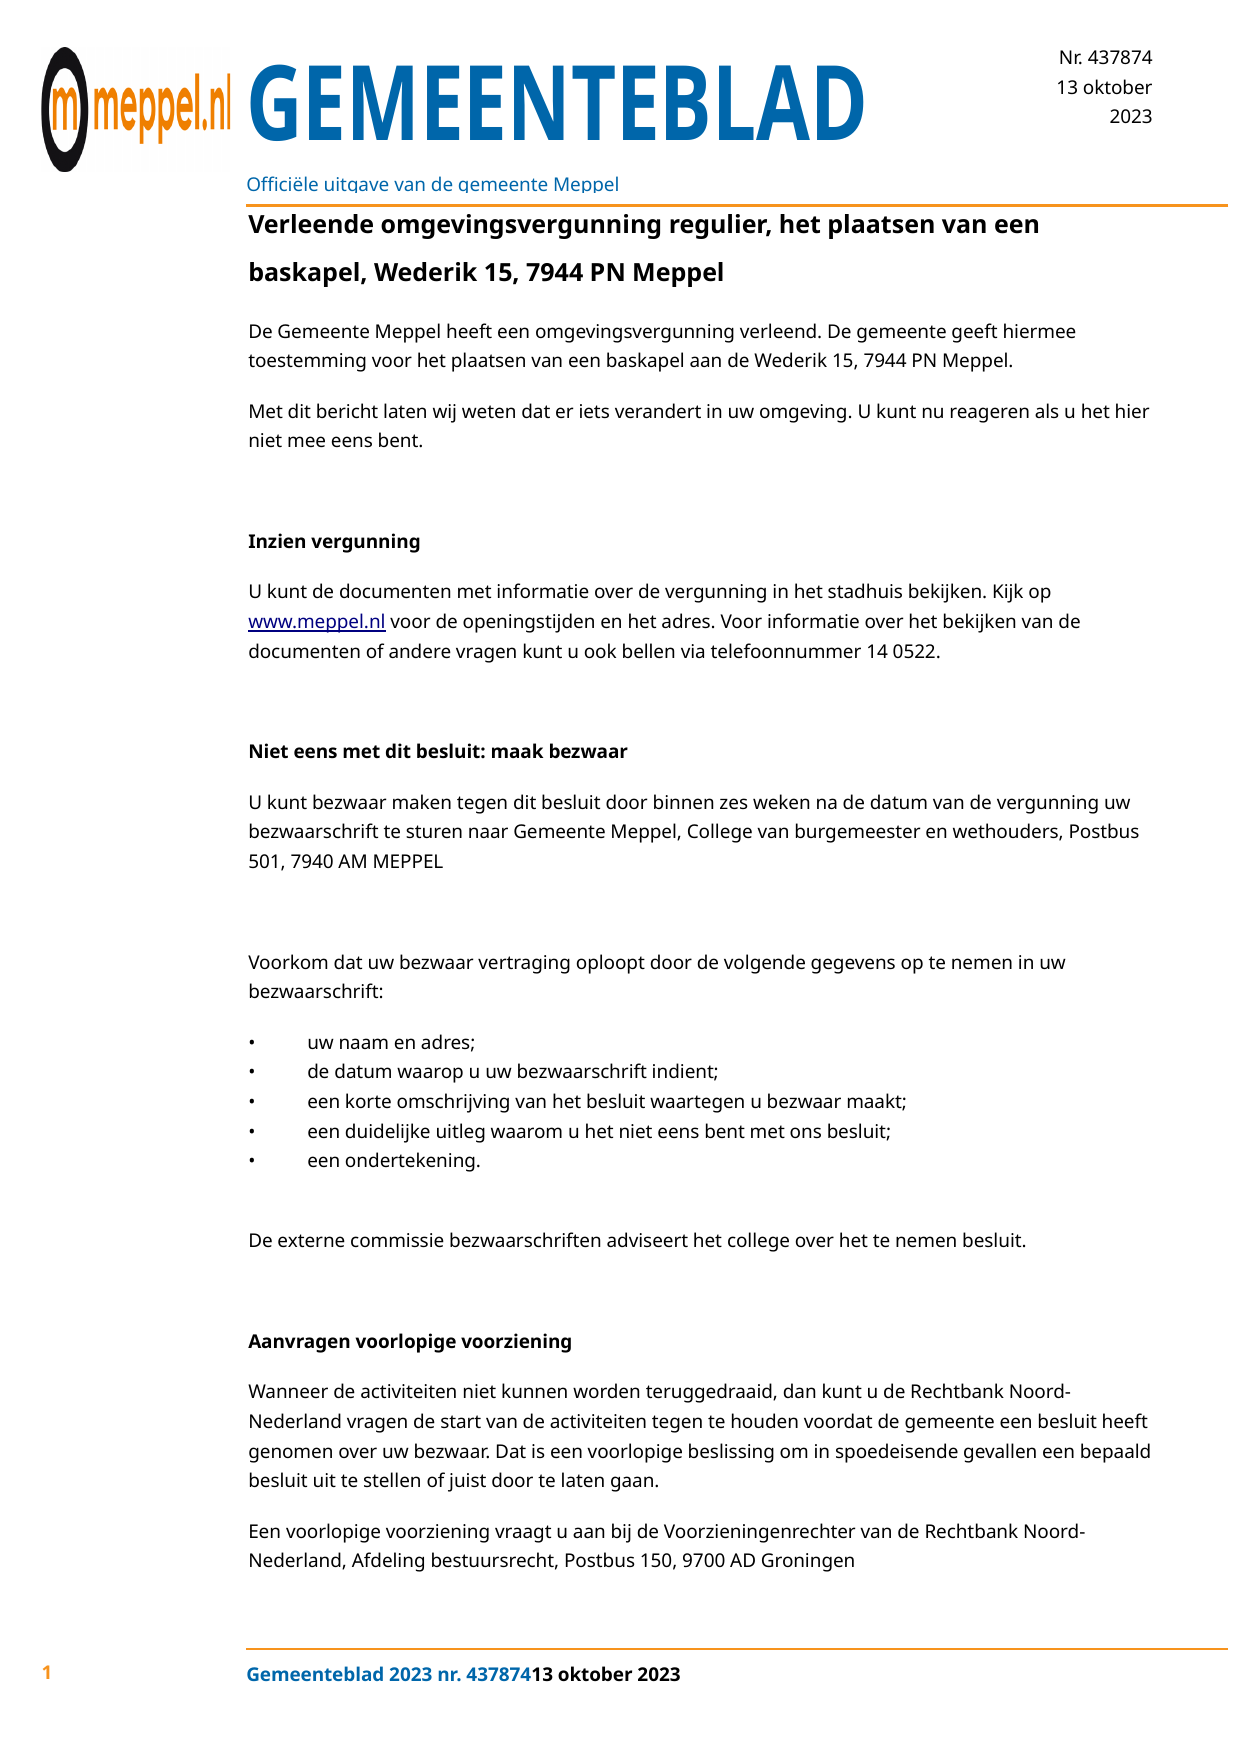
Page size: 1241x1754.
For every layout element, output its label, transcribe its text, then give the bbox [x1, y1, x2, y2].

list de datum waarop u uw bezwaarschrift indient; [248, 1059, 1152, 1084]
list een duidelijke uitleg waarom u het niet eens bent met ons besluit; [248, 1118, 1152, 1144]
text U kunt de documenten met informatie over de vergunning in het stadhuis bekijken. Kijk op www.meppel.nl voor de openingstijden en het adres. Voor informatie over het bekijken van de documenten of andere vragen kunt u ook bellen via telefoonnummer 14 0522. [248, 579, 1152, 664]
text Aanvragen voorlopige voorziening [248, 1328, 1152, 1354]
list uw naam en adres; [248, 1029, 1152, 1055]
text Een voorlopige voorziening vraagt u aan bij de Voorzieningenrechter van de Rechtbank Noord-Nederland, Afdeling bestuursrecht, Postbus 150, 9700 AD Groningen [248, 1518, 1152, 1573]
text De externe commissie bezwaarschriften adviseert het college over het te nemen besluit. [248, 1227, 1152, 1253]
text Verleende omgevingsvergunning regulier, het plaatsen van een baskapel, Wederik 15, 7944 PN Meppel [248, 207, 1152, 288]
list een korte omschrijving van het besluit waartegen u bezwaar maakt; [248, 1088, 1152, 1114]
list een ondertekening. [248, 1147, 1152, 1173]
text U kunt bezwaar maken tegen dit besluit door binnen zes weken na de datum van de vergunning uw bezwaarschrift te sturen naar Gemeente Meppel, College van burgemeester en wethouders, Postbus 501, 7940 AM MEPPEL [248, 789, 1152, 874]
text Wanneer de activiteiten niet kunnen worden teruggedraaid, dan kunt u de Rechtbank Noord-Nederland vragen de start van de activiteiten tegen te houden voordat de gemeente een besluit heeft genomen over uw bezwaar. Dat is een voorlopige beslissing om in spoedeisende gevallen een bepaald besluit uit te stellen of juist door te laten gaan. [248, 1379, 1152, 1493]
text Met dit bericht laten wij weten dat er iets verandert in uw omgeving. U kunt nu reageren als u het hier niet mee eens bent. [248, 398, 1152, 453]
text Niet eens met dit besluit: maak bezwaar [248, 739, 1152, 764]
text Voorkom dat uw bezwaar vertraging oploopt door de volgende gegevens op te nemen in uw bezwaarschrift: [248, 949, 1152, 1004]
text De Gemeente Meppel heeft een omgevingsvergunning verleend. De gemeente geeft hiermee toestemming voor het plaatsen van een baskapel aan de Wederik 15, 7944 PN Meppel. [248, 318, 1152, 373]
picture [41, 47, 231, 172]
text Inzien vergunning [248, 528, 1152, 554]
